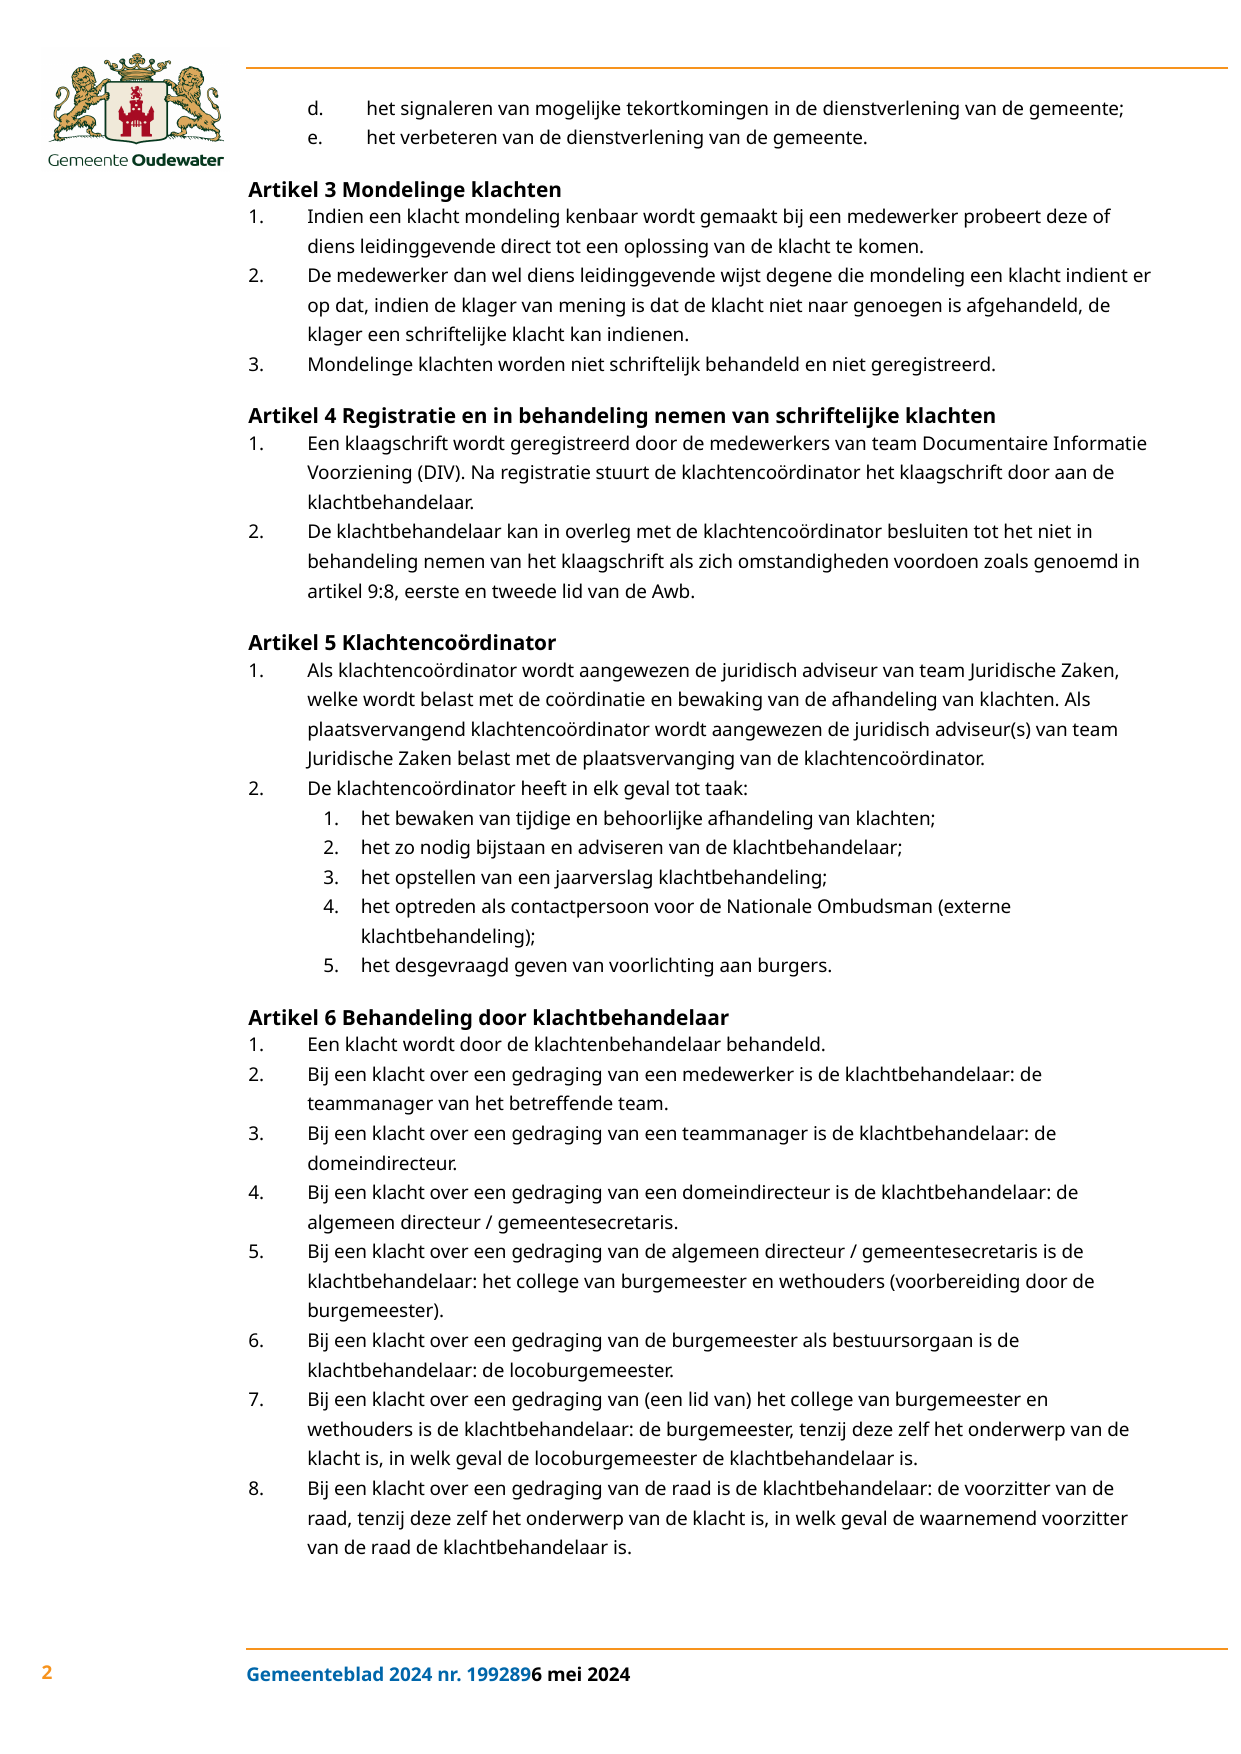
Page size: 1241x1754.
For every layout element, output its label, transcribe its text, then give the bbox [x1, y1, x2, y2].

picture [41, 47, 231, 172]
text Artikel 4 Registratie en in behandeling nemen van schriftelijke klachten [248, 402, 1152, 430]
list Bij een klacht over een gedraging van de algemeen directeur / gemeentesecretaris is de klachtbehandelaar: het college van burgemeester en wethouders (voorbereiding door de burgemeester). [248, 1238, 1152, 1323]
list Bij een klacht over een gedraging van de raad is de klachtbehandelaar: de voorzitter van de raad, tenzij deze zelf het onderwerp van de klacht is, in welk geval de waarnemend voorzitter van de raad de klachtbehandelaar is. [248, 1475, 1152, 1560]
list De medewerker dan wel diens leidinggevende wijst degene die mondeling een klacht indient er op dat, indien de klager van mening is dat de klacht niet naar genoegen is afgehandeld, de klager een schriftelijke klacht kan indienen. [248, 262, 1152, 347]
list Mondelinge klachten worden niet schriftelijk behandeld en niet geregistreerd. [248, 351, 1152, 377]
list Bij een klacht over een gedraging van een domeindirecteur is de klachtbehandelaar: de algemeen directeur / gemeentesecretaris. [248, 1179, 1152, 1235]
list De klachtbehandelaar kan in overleg met de klachtencoördinator besluiten tot het niet in behandeling nemen van het klaagschrift als zich omstandigheden voordoen zoals genoemd in artikel 9:8, eerste en tweede lid van de Awb. [248, 519, 1152, 604]
list Bij een klacht over een gedraging van de burgemeester als bestuursorgaan is de klachtbehandelaar: de locoburgemeester. [248, 1327, 1152, 1383]
text Artikel 6 Behandeling door klachtbehandelaar [248, 1003, 1152, 1031]
list Bij een klacht over een gedraging van een teammanager is de klachtbehandelaar: de domeindirecteur. [248, 1120, 1152, 1176]
list het opstellen van een jaarverslag klachtbehandeling; [323, 864, 1152, 889]
list Als klachtencoördinator wordt aangewezen de juridisch adviseur van team Juridische Zaken, welke wordt belast met de coördinatie en bewaking van de afhandeling van klachten. Als plaatsvervangend klachtencoördinator wordt aangewezen de juridisch adviseur(s) van team Juridische Zaken belast met de plaatsvervanging van de klachtencoördinator. [248, 657, 1152, 771]
list het optreden als contactpersoon voor de Nationale Ombudsman (externe klachtbehandeling); [323, 893, 1152, 949]
list het zo nodig bijstaan en adviseren van de klachtbehandelaar; [323, 834, 1152, 860]
list het signaleren van mogelijke tekortkomingen in de dienstverlening van de gemeente; [307, 95, 1152, 121]
list De klachtencoördinator heeft in elk geval tot taak: [248, 775, 1152, 801]
list Bij een klacht over een gedraging van (een lid van) het college van burgemeester en wethouders is de klachtbehandelaar: de burgemeester, tenzij deze zelf het onderwerp van de klacht is, in welk geval de locoburgemeester de klachtbehandelaar is. [248, 1386, 1152, 1471]
list het verbeteren van de dienstverlening van de gemeente. [307, 124, 1152, 150]
list Een klaagschrift wordt geregistreerd door de medewerkers van team Documentaire Informatie Voorziening (DIV). Na registratie stuurt de klachtencoördinator het klaagschrift door aan de klachtbehandelaar. [248, 430, 1152, 515]
list Bij een klacht over een gedraging van een medewerker is de klachtbehandelaar: de teammanager van het betreffende team. [248, 1061, 1152, 1116]
list het bewaken van tijdige en behoorlijke afhandeling van klachten; [323, 805, 1152, 830]
list Een klacht wordt door de klachtenbehandelaar behandeld. [248, 1031, 1152, 1057]
list het desgevraagd geven van voorlichting aan burgers. [323, 953, 1152, 978]
list Indien een klacht mondeling kenbaar wordt gemaakt bij een medewerker probeert deze of diens leidinggevende direct tot een oplossing van de klacht te komen. [248, 203, 1152, 258]
text Artikel 3 Mondelinge klachten [248, 175, 1152, 203]
text Artikel 5 Klachtencoördinator [248, 628, 1152, 657]
